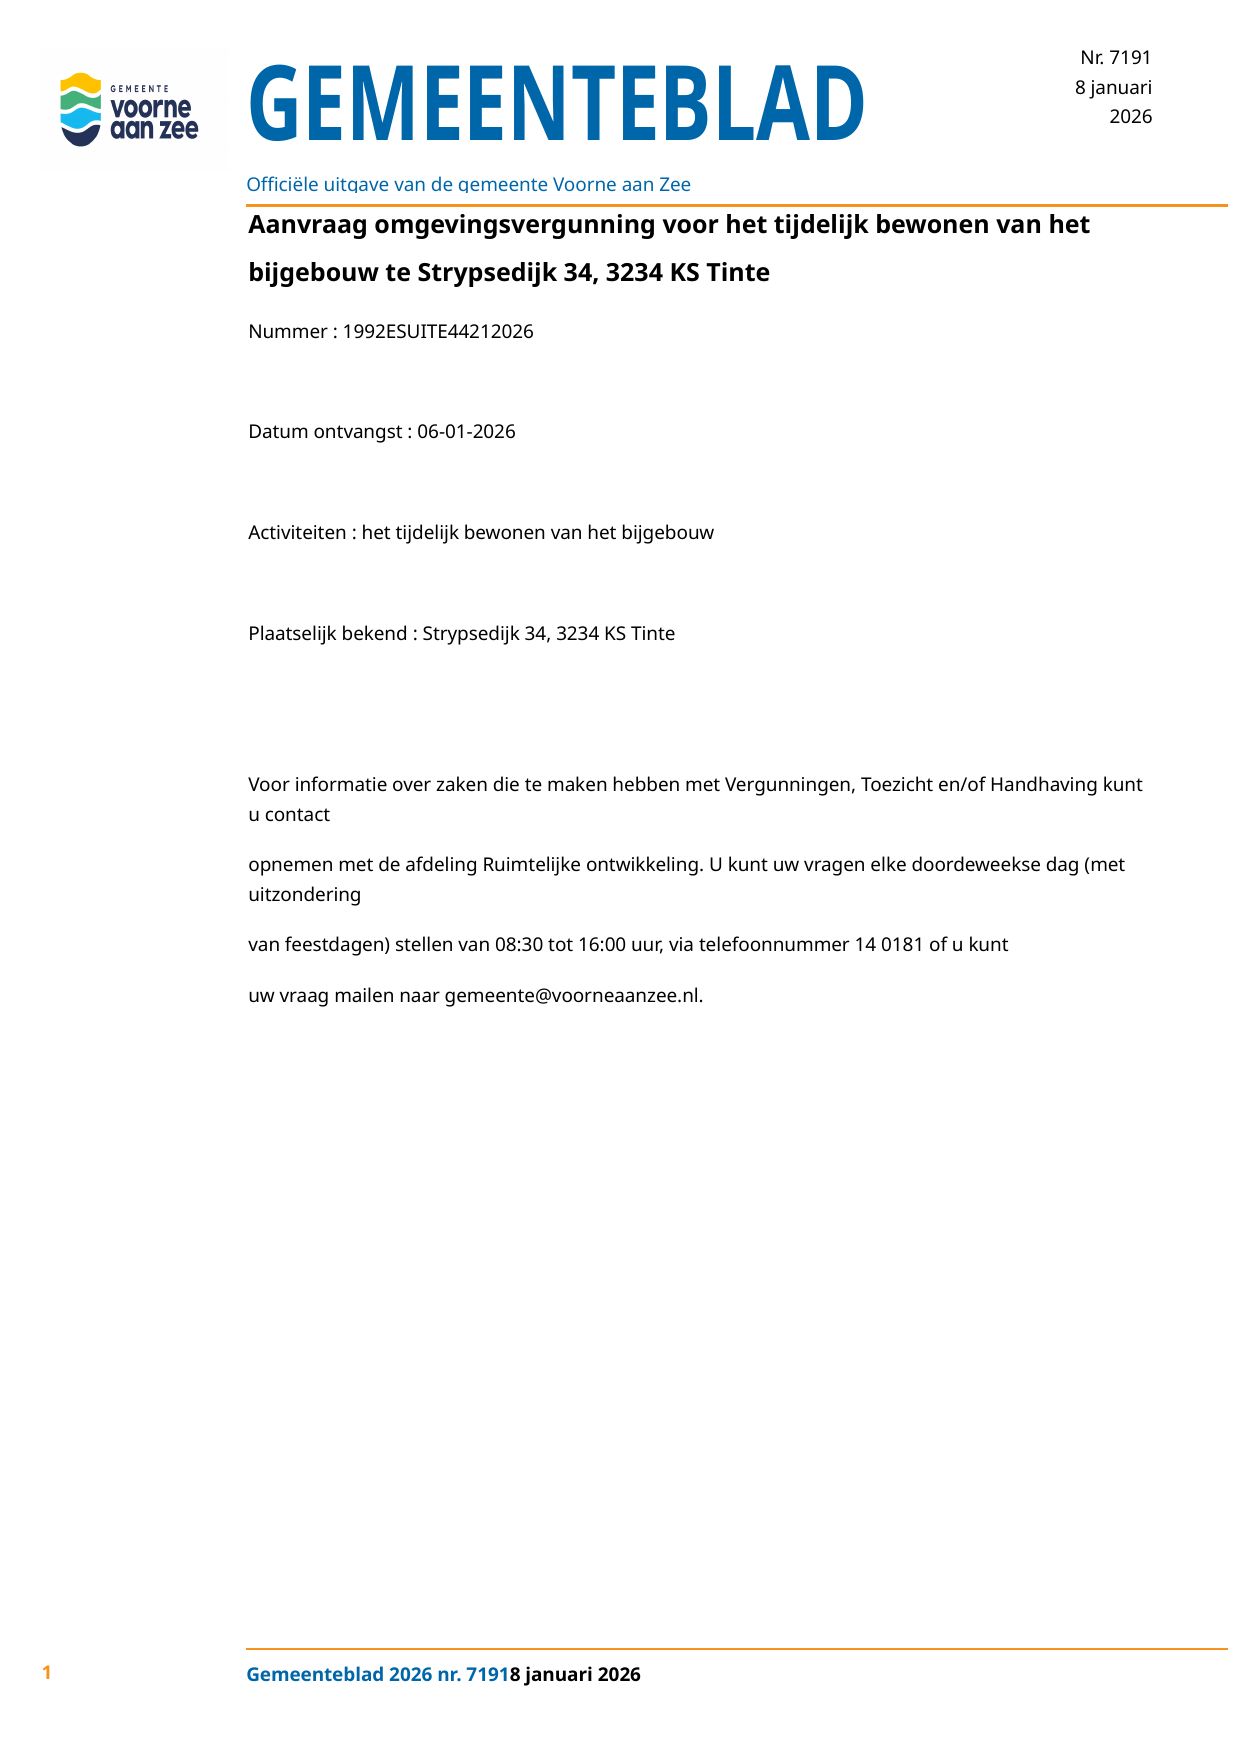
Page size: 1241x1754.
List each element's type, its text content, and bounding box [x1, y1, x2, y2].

text uw vraag mailen naar gemeente@voorneaanzee.nl. [248, 982, 1152, 1008]
text Aanvraag omgevingsvergunning voor het tijdelijk bewonen van het bijgebouw te Strypsedijk 34, 3234 KS Tinte [248, 207, 1152, 288]
text Plaatselijk bekend : Strypsedijk 34, 3234 KS Tinte [248, 620, 1152, 646]
text Datum ontvangst : 06-01-2026 [248, 419, 1152, 444]
text van feestdagen) stellen van 08:30 tot 16:00 uur, via telefoonnummer 14 0181 of u kunt [248, 932, 1152, 957]
text opnemen met de afdeling Ruimtelijke ontwikkeling. U kunt uw vragen elke doordeweekse dag (met uitzondering [248, 852, 1152, 907]
text Activiteiten : het tijdelijk bewonen van het bijgebouw [248, 519, 1152, 545]
text Voor informatie over zaken die te maken hebben met Vergunningen, Toezicht en/of Handhaving kunt u contact [248, 772, 1152, 827]
picture [41, 47, 231, 172]
text Nummer : 1992ESUITE44212026 [248, 318, 1152, 344]
